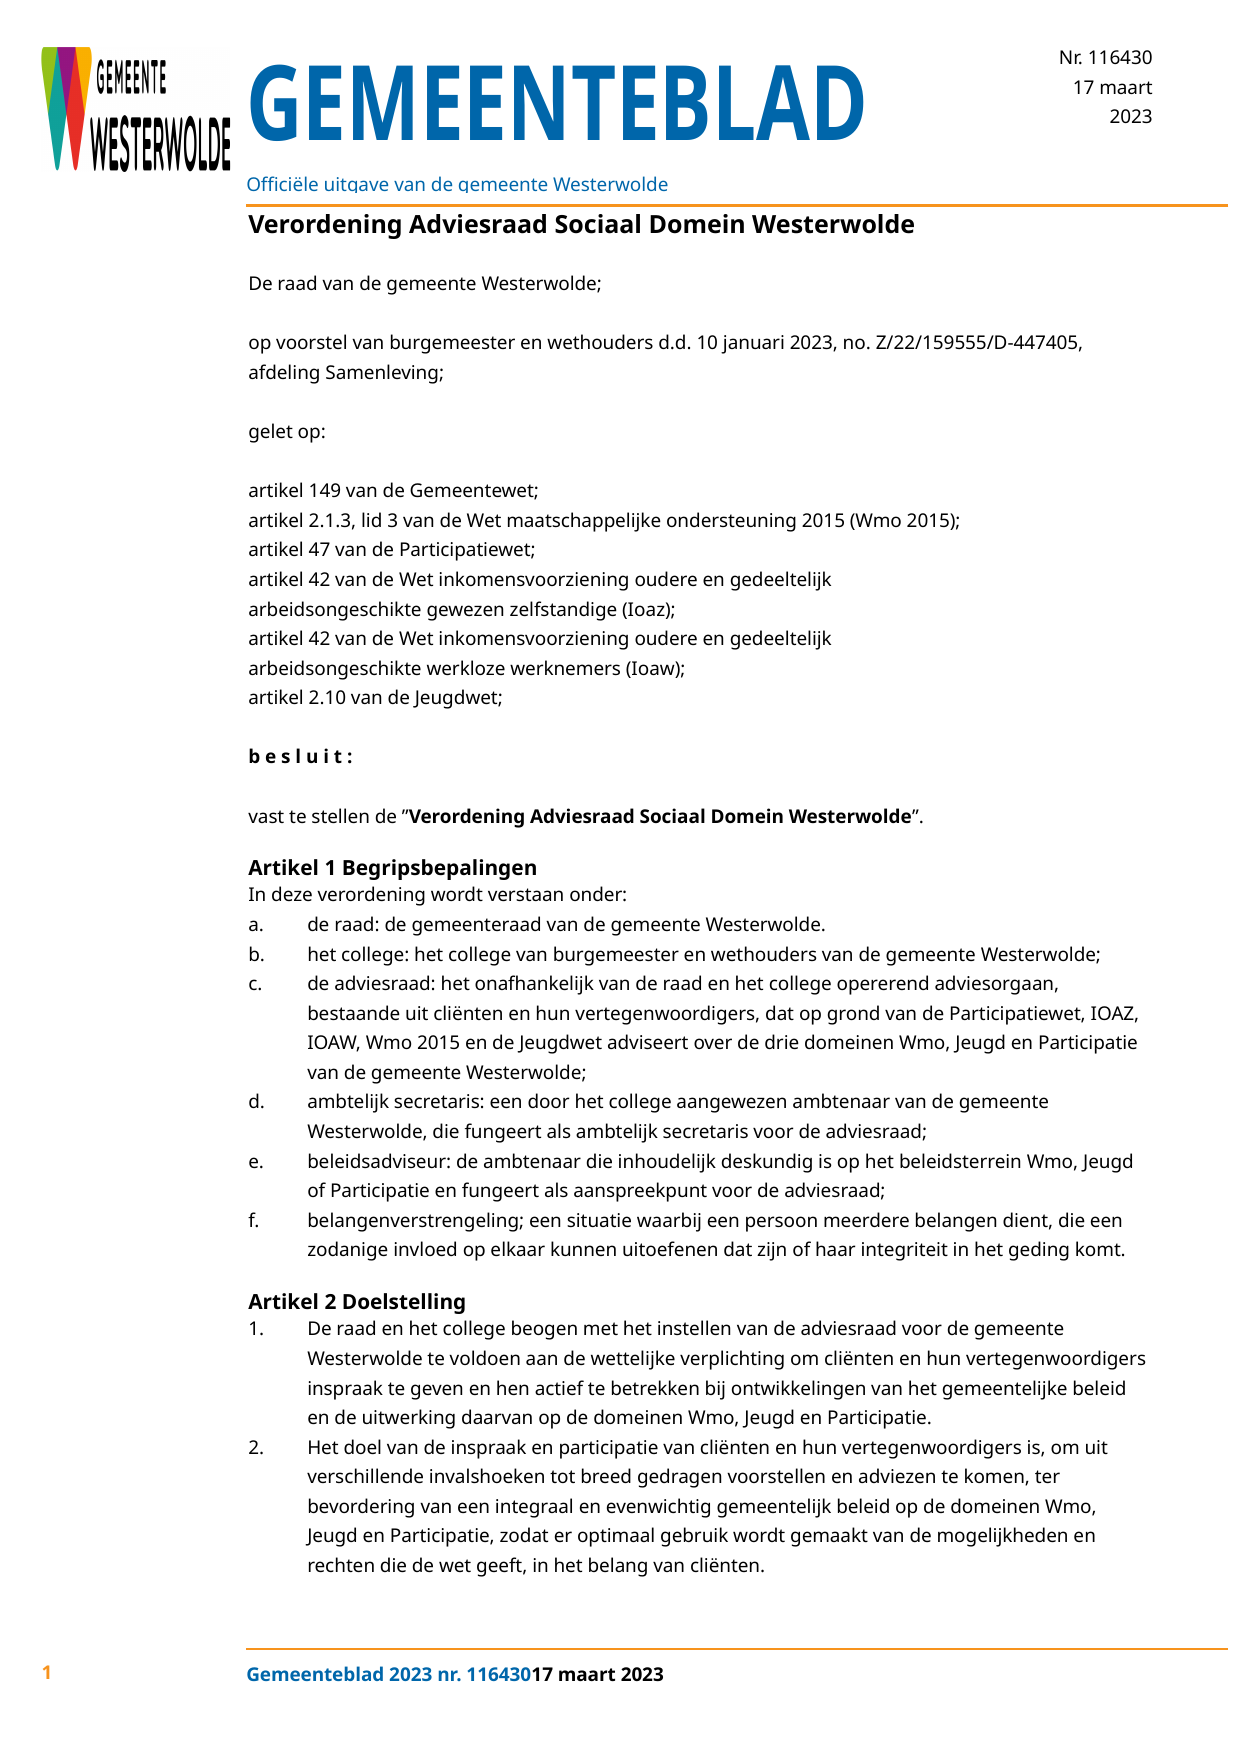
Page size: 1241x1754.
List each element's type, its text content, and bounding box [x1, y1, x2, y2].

list beleidsadviseur: de ambtenaar die inhoudelijk deskundig is op het beleidsterrein Wmo, Jeugd of Participatie en fungeert als aanspreekpunt voor de adviesraad; [248, 1148, 1152, 1203]
list het college: het college van burgemeester en wethouders van de gemeente Westerwolde; [248, 941, 1152, 967]
list belangenverstrengeling; een situatie waarbij een persoon meerdere belangen dient, die een zodanige invloed op elkaar kunnen uitoefenen dat zijn of haar integriteit in het geding komt. [248, 1207, 1152, 1262]
text gelet op: [248, 418, 1152, 444]
text vast te stellen de ”Verordening Adviesraad Sociaal Domein Westerwolde”. [248, 803, 1152, 828]
text De raad van de gemeente Westerwolde; [248, 270, 1152, 296]
text arbeidsongeschikte gewezen zelfstandige (Ioaz); [248, 596, 1152, 621]
text In deze verordening wordt verstaan onder: [248, 882, 1152, 907]
list De raad en het college beogen met het instellen van de adviesraad voor de gemeente Westerwolde te voldoen aan de wettelijke verplichting om cliënten en hun vertegenwoordigers inspraak te geven en hen actief te betrekken bij ontwikkelingen van het gemeentelijke beleid en de uitwerking daarvan op de domeinen Wmo, Jeugd en Participatie. [248, 1316, 1152, 1430]
list Het doel van de inspraak en participatie van cliënten en hun vertegenwoordigers is, om uit verschillende invalshoeken tot breed gedragen voorstellen en adviezen te komen, ter bevordering van een integraal en evenwichtig gemeentelijk beleid op de domeinen Wmo, Jeugd en Participatie, zodat er optimaal gebruik wordt gemaakt van de mogelijkheden en rechten die de wet geeft, in het belang van cliënten. [248, 1434, 1152, 1578]
list de raad: de gemeenteraad van de gemeente Westerwolde. [248, 911, 1152, 937]
text op voorstel van burgemeester en wethouders d.d. 10 januari 2023, no. Z/22/159555/D-447405, afdeling Samenleving; [248, 329, 1152, 385]
text artikel 42 van de Wet inkomensvoorziening oudere en gedeeltelijk [248, 625, 1152, 651]
text Artikel 1 Begripsbepalingen [248, 853, 1152, 882]
text artikel 2.1.3, lid 3 van de Wet maatschappelijke ondersteuning 2015 (Wmo 2015); [248, 507, 1152, 533]
text artikel 149 van de Gemeentewet; [248, 477, 1152, 503]
text Verordening Adviesraad Sociaal Domein Westerwolde [248, 207, 1152, 241]
text artikel 2.10 van de Jeugdwet; [248, 684, 1152, 710]
text arbeidsongeschikte werkloze werknemers (Ioaw); [248, 655, 1152, 681]
list de adviesraad: het onafhankelijk van de raad en het college opererend adviesorgaan, bestaande uit cliënten en hun vertegenwoordigers, dat op grond van de Participatiewet, IOAZ, IOAW, Wmo 2015 en de Jeugdwet adviseert over de drie domeinen Wmo, Jeugd en Participatie van de gemeente Westerwolde; [248, 970, 1152, 1085]
picture [41, 47, 231, 172]
text artikel 47 van de Participatiewet; [248, 537, 1152, 562]
text artikel 42 van de Wet inkomensvoorziening oudere en gedeeltelijk [248, 566, 1152, 592]
text b e s l u i t : [248, 744, 1152, 769]
list ambtelijk secretaris: een door het college aangewezen ambtenaar van de gemeente Westerwolde, die fungeert als ambtelijk secretaris voor de adviesraad; [248, 1089, 1152, 1144]
text Artikel 2 Doelstelling [248, 1287, 1152, 1316]
